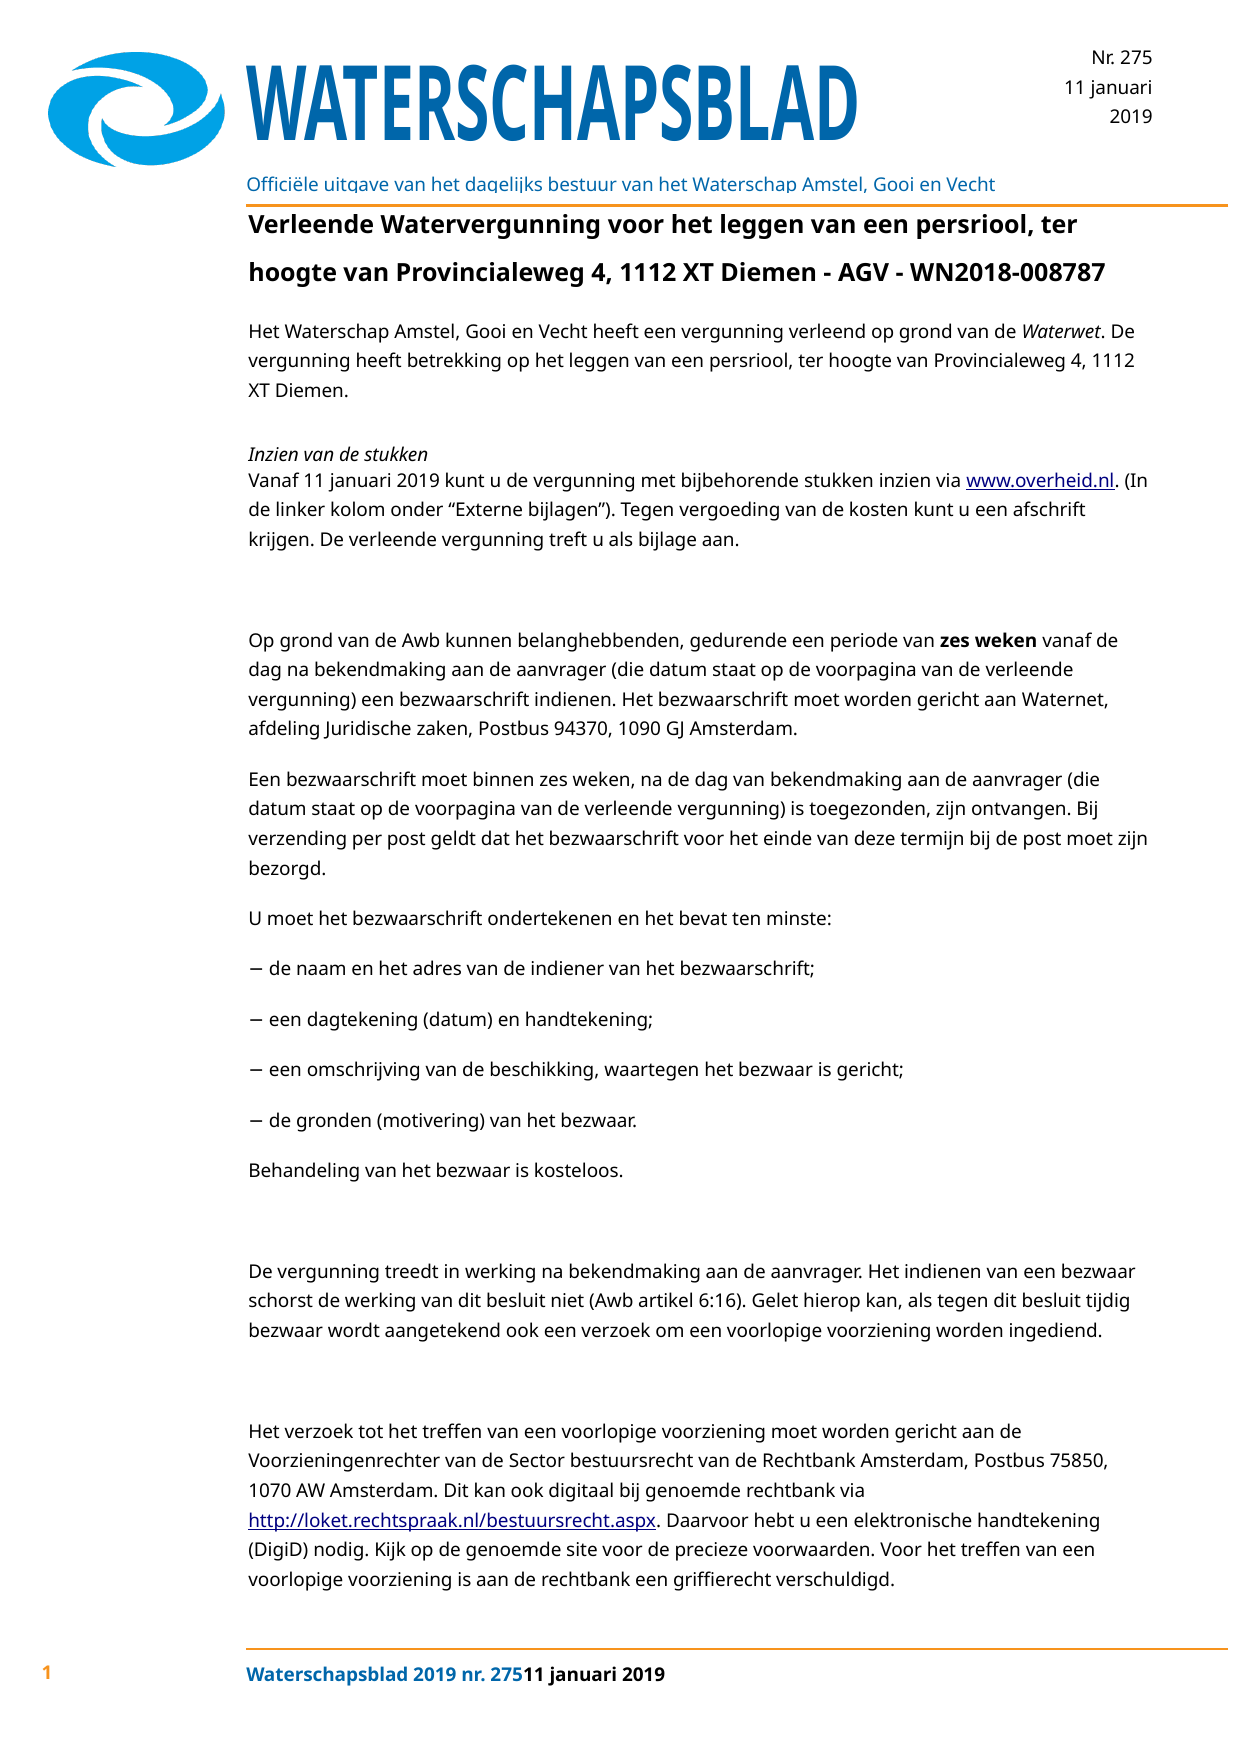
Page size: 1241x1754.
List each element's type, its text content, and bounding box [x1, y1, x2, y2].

text Een bezwaarschrift moet binnen zes weken, na de dag van bekendmaking aan de aanvrager (die datum staat op de voorpagina van de verleende vergunning) is toegezonden, zijn ontvangen. Bij verzending per post geldt dat het bezwaarschrift voor het einde van deze termijn bij de post moet zijn bezorgd. [248, 766, 1152, 880]
text Het Waterschap Amstel, Gooi en Vecht heeft een vergunning verleend op grond van de Waterwet. De vergunning heeft betrekking op het leggen van een persriool, ter hoogte van Provincialeweg 4, 1112 XT Diemen. [248, 318, 1152, 403]
text − de gronden (motivering) van het bezwaar. [248, 1107, 1152, 1132]
text Op grond van de Awb kunnen belanghebbenden, gedurende een periode van zes weken vanaf de dag na bekendmaking aan de aanvrager (die datum staat op de voorpagina van de verleende vergunning) een bezwaarschrift indienen. Het bezwaarschrift moet worden gericht aan Waternet, afdeling Juridische zaken, Postbus 94370, 1090 GJ Amsterdam. [248, 627, 1152, 741]
text De vergunning treedt in werking na bekendmaking aan de aanvrager. Het indienen van een bezwaar schorst de werking van dit besluit niet (Awb artikel 6:16). Gelet hierop kan, als tegen dit besluit tijdig bezwaar wordt aangetekend ook een verzoek om een voorlopige voorziening worden ingediend. [248, 1258, 1152, 1343]
text Het verzoek tot het treffen van een voorlopige voorziening moet worden gericht aan de Voorzieningenrechter van de Sector bestuursrecht van de Rechtbank Amsterdam, Postbus 75850, 1070 AW Amsterdam. Dit kan ook digitaal bij genoemde rechtbank via http://loket.rechtspraak.nl/bestuursrecht.aspx. Daarvoor hebt u een elektronische handtekening (DigiD) nodig. Kijk op de genoemde site voor de precieze voorwaarden. Voor het treffen van een voorlopige voorziening is aan de rechtbank een griffierecht verschuldigd. [248, 1418, 1152, 1592]
text Inzien van de stukken [248, 441, 1152, 467]
text Behandeling van het bezwaar is kosteloos. [248, 1157, 1152, 1183]
picture [41, 47, 231, 172]
text Vanaf 11 januari 2019 kunt u de vergunning met bijbehorende stukken inzien via www.overheid.nl. (In de linker kolom onder “Externe bijlagen”). Tegen vergoeding van de kosten kunt u een afschrift krijgen. De verleende vergunning treft u als bijlage aan. [248, 467, 1152, 552]
text Verleende Watervergunning voor het leggen van een persriool, ter hoogte van Provincialeweg 4, 1112 XT Diemen - AGV - WN2018-008787 [248, 207, 1152, 288]
text − een dagtekening (datum) en handtekening; [248, 1006, 1152, 1032]
text − de naam en het adres van de indiener van het bezwaarschrift; [248, 956, 1152, 981]
text − een omschrijving van de beschikking, waartegen het bezwaar is gericht; [248, 1056, 1152, 1082]
text U moet het bezwaarschrift ondertekenen en het bevat ten minste: [248, 905, 1152, 931]
